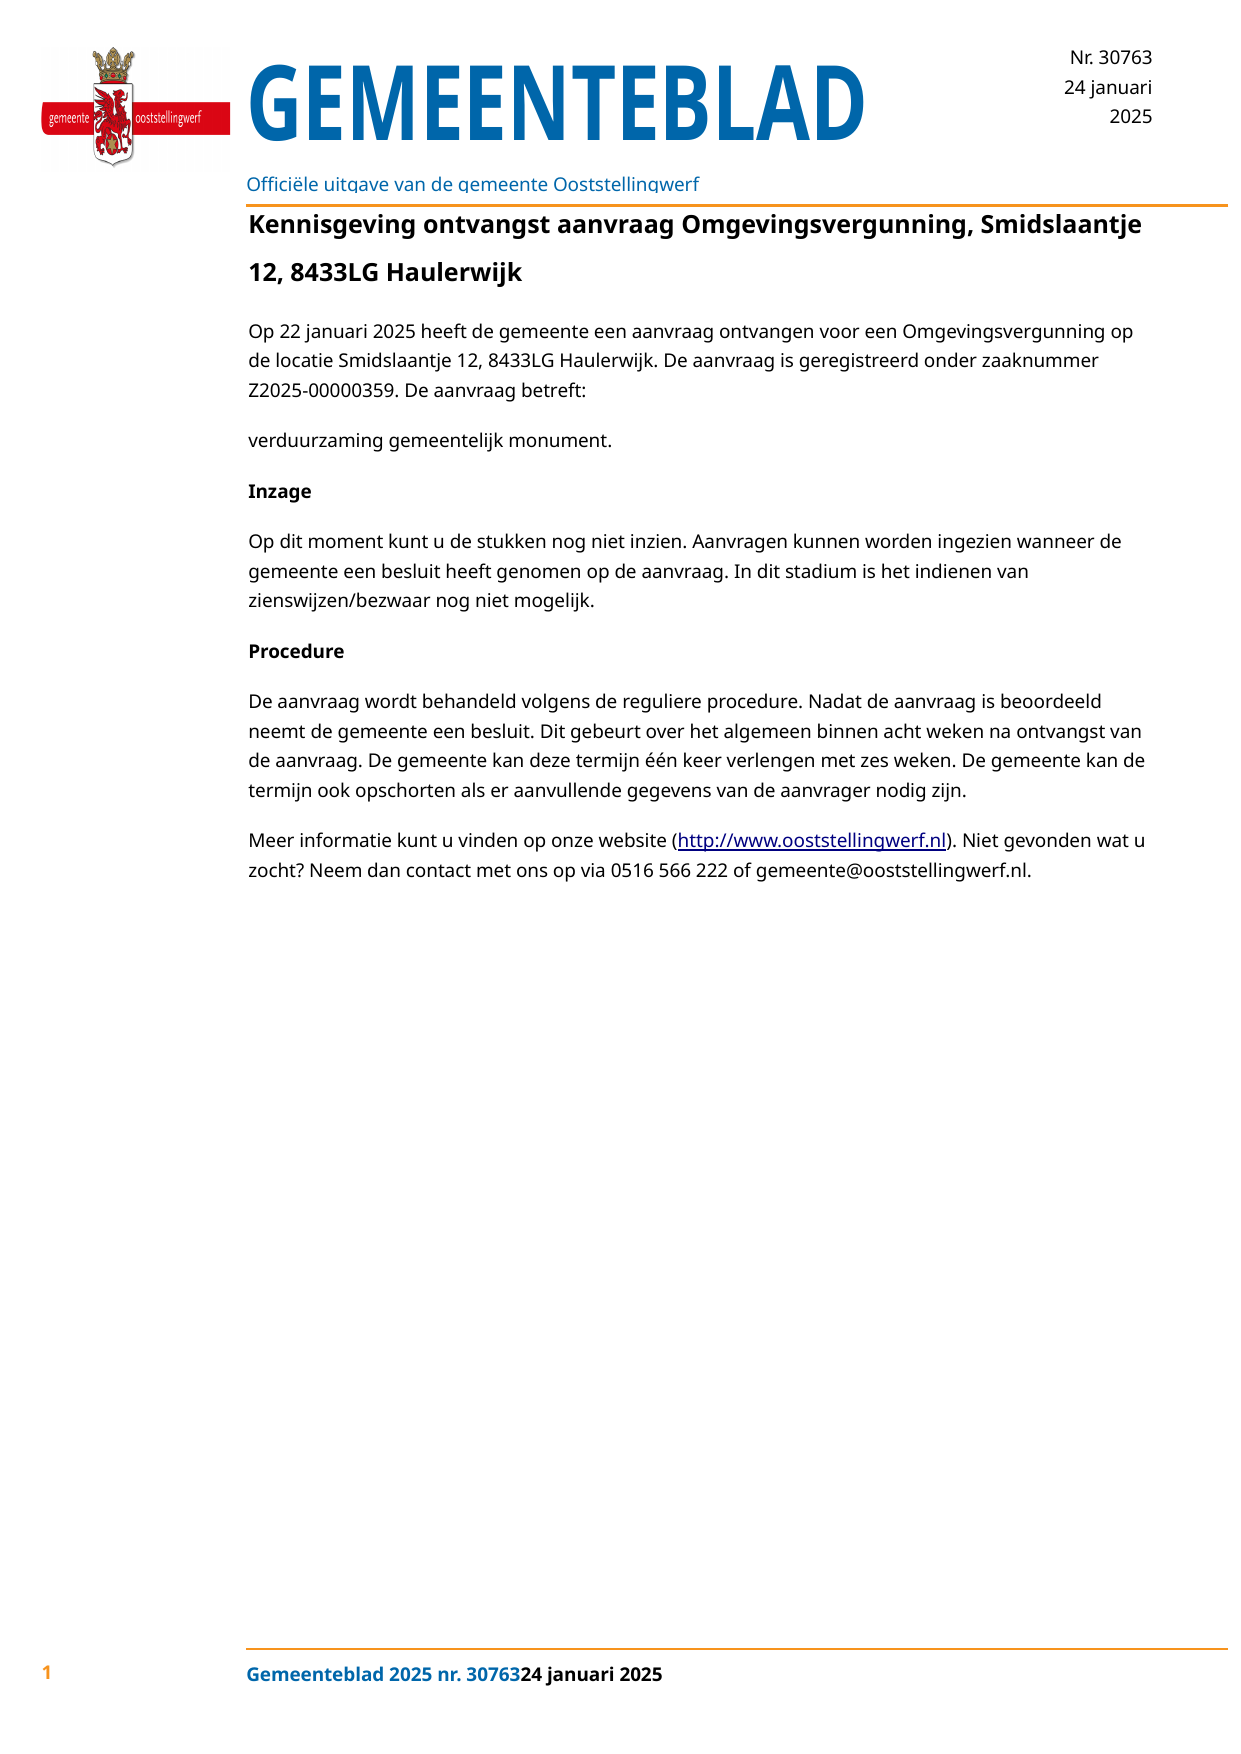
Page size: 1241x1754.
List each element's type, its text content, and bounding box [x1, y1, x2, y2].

text De aanvraag wordt behandeld volgens de reguliere procedure. Nadat de aanvraag is beoordeeld neemt de gemeente een besluit. Dit gebeurt over het algemeen binnen acht weken na ontvangst van de aanvraag. De gemeente kan deze termijn één keer verlengen met zes weken. De gemeente kan de termijn ook opschorten als er aanvullende gegevens van de aanvrager nodig zijn. [248, 688, 1152, 803]
text Meer informatie kunt u vinden op onze website (http://www.ooststellingwerf.nl). Niet gevonden wat u zocht? Neem dan contact met ons op via 0516 566 222 of gemeente@ooststellingwerf.nl. [248, 827, 1152, 883]
text Kennisgeving ontvangst aanvraag Omgevingsvergunning, Smidslaantje 12, 8433LG Haulerwijk [248, 207, 1152, 288]
text Op dit moment kunt u de stukken nog niet inzien. Aanvragen kunnen worden ingezien wanneer de gemeente een besluit heeft genomen op de aanvraag. In dit stadium is het indienen van zienswijzen/bezwaar nog niet mogelijk. [248, 528, 1152, 613]
text Op 22 januari 2025 heeft de gemeente een aanvraag ontvangen voor een Omgevingsvergunning op de locatie Smidslaantje 12, 8433LG Haulerwijk. De aanvraag is geregistreerd onder zaaknummer Z2025-00000359. De aanvraag betreft: [248, 318, 1152, 403]
text Procedure [248, 638, 1152, 664]
text verduurzaming gemeentelijk monument. [248, 427, 1152, 453]
picture [41, 47, 231, 172]
text Inzage [248, 478, 1152, 504]
